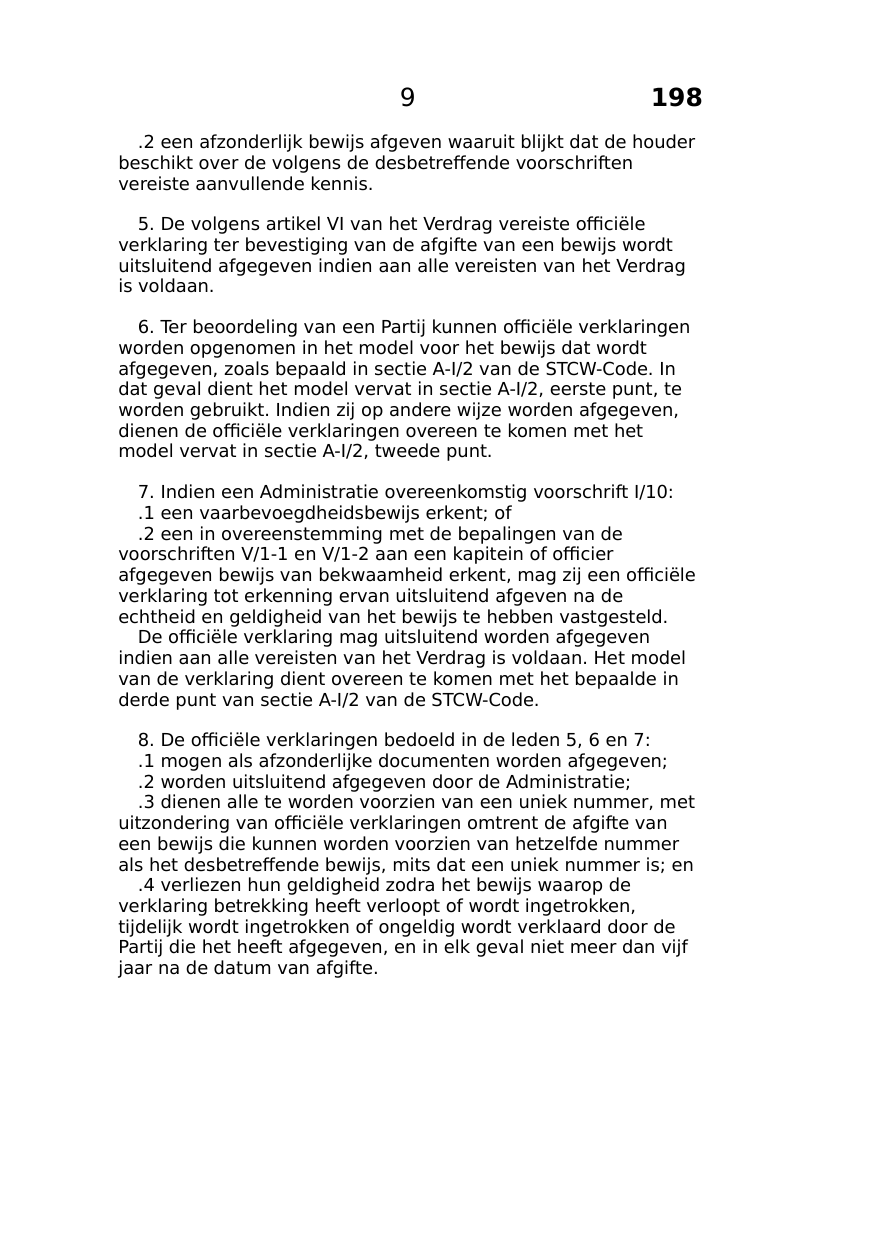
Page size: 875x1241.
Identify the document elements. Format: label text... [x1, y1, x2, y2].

text .3 dienen alle te worden voorzien van een uniek nummer, met uitzondering van officiële verklaringen omtrent de afgifte van een bewijs die kunnen worden voorzien van hetzelfde nummer als het desbetreffende bewijs, mits dat een uniek nummer is; en [118, 792, 703, 875]
text .1 mogen als afzonderlijke documenten worden afgegeven; [118, 751, 703, 772]
text .1 een vaarbevoegdheidsbewijs erkent; of [118, 503, 703, 523]
text .4 verliezen hun geldigheid zodra het bewijs waarop de verklaring betrekking heeft verloopt of wordt ingetrokken, tijdelijk wordt ingetrokken of ongeldig wordt verklaard door de Partij die het heeft afgegeven, en in elk geval niet meer dan vijf jaar na de datum van afgifte. [118, 875, 703, 979]
text .2 worden uitsluitend afgegeven door de Administratie; [118, 772, 703, 792]
text 7. Indien een Administratie overeenkomstig voorschrift I/10: [118, 482, 703, 503]
text .2 een afzonderlijk bewijs afgeven waaruit blijkt dat de houder beschikt over de volgens de desbetreffende voorschriften vereiste aanvullende kennis. [118, 132, 703, 194]
text 5. De volgens artikel VI van het Verdrag vereiste officiële verklaring ter bevestiging van de afgifte van een bewijs wordt uitsluitend afgegeven indien aan alle vereisten van het Verdrag is voldaan. [118, 214, 703, 297]
text 8. De officiële verklaringen bedoeld in de leden 5, 6 en 7: [118, 730, 703, 751]
text .2 een in overeenstemming met de bepalingen van de voorschriften V/1-1 en V/1-2 aan een kapitein of officier afgegeven bewijs van bekwaamheid erkent, mag zij een officiële verklaring tot erkenning ervan uitsluitend afgeven na de echtheid en geldigheid van het bewijs te hebben vastgesteld. [118, 523, 703, 627]
text De officiële verklaring mag uitsluitend worden afgegeven indien aan alle vereisten van het Verdrag is voldaan. Het model van de verklaring dient overeen te komen met het bepaalde in derde punt van sectie A-I/2 van de STCW-Code. [118, 627, 703, 710]
text 6. Ter beoordeling van een Partij kunnen officiële verklaringen worden opgenomen in het model voor het bewijs dat wordt afgegeven, zoals bepaald in sectie A-I/2 van de STCW-Code. In dat geval dient het model vervat in sectie A-I/2, eerste punt, te worden gebruikt. Indien zij op andere wijze worden afgegeven, dienen de officiële verklaringen overeen te komen met het model vervat in sectie A-I/2, tweede punt. [118, 317, 703, 462]
